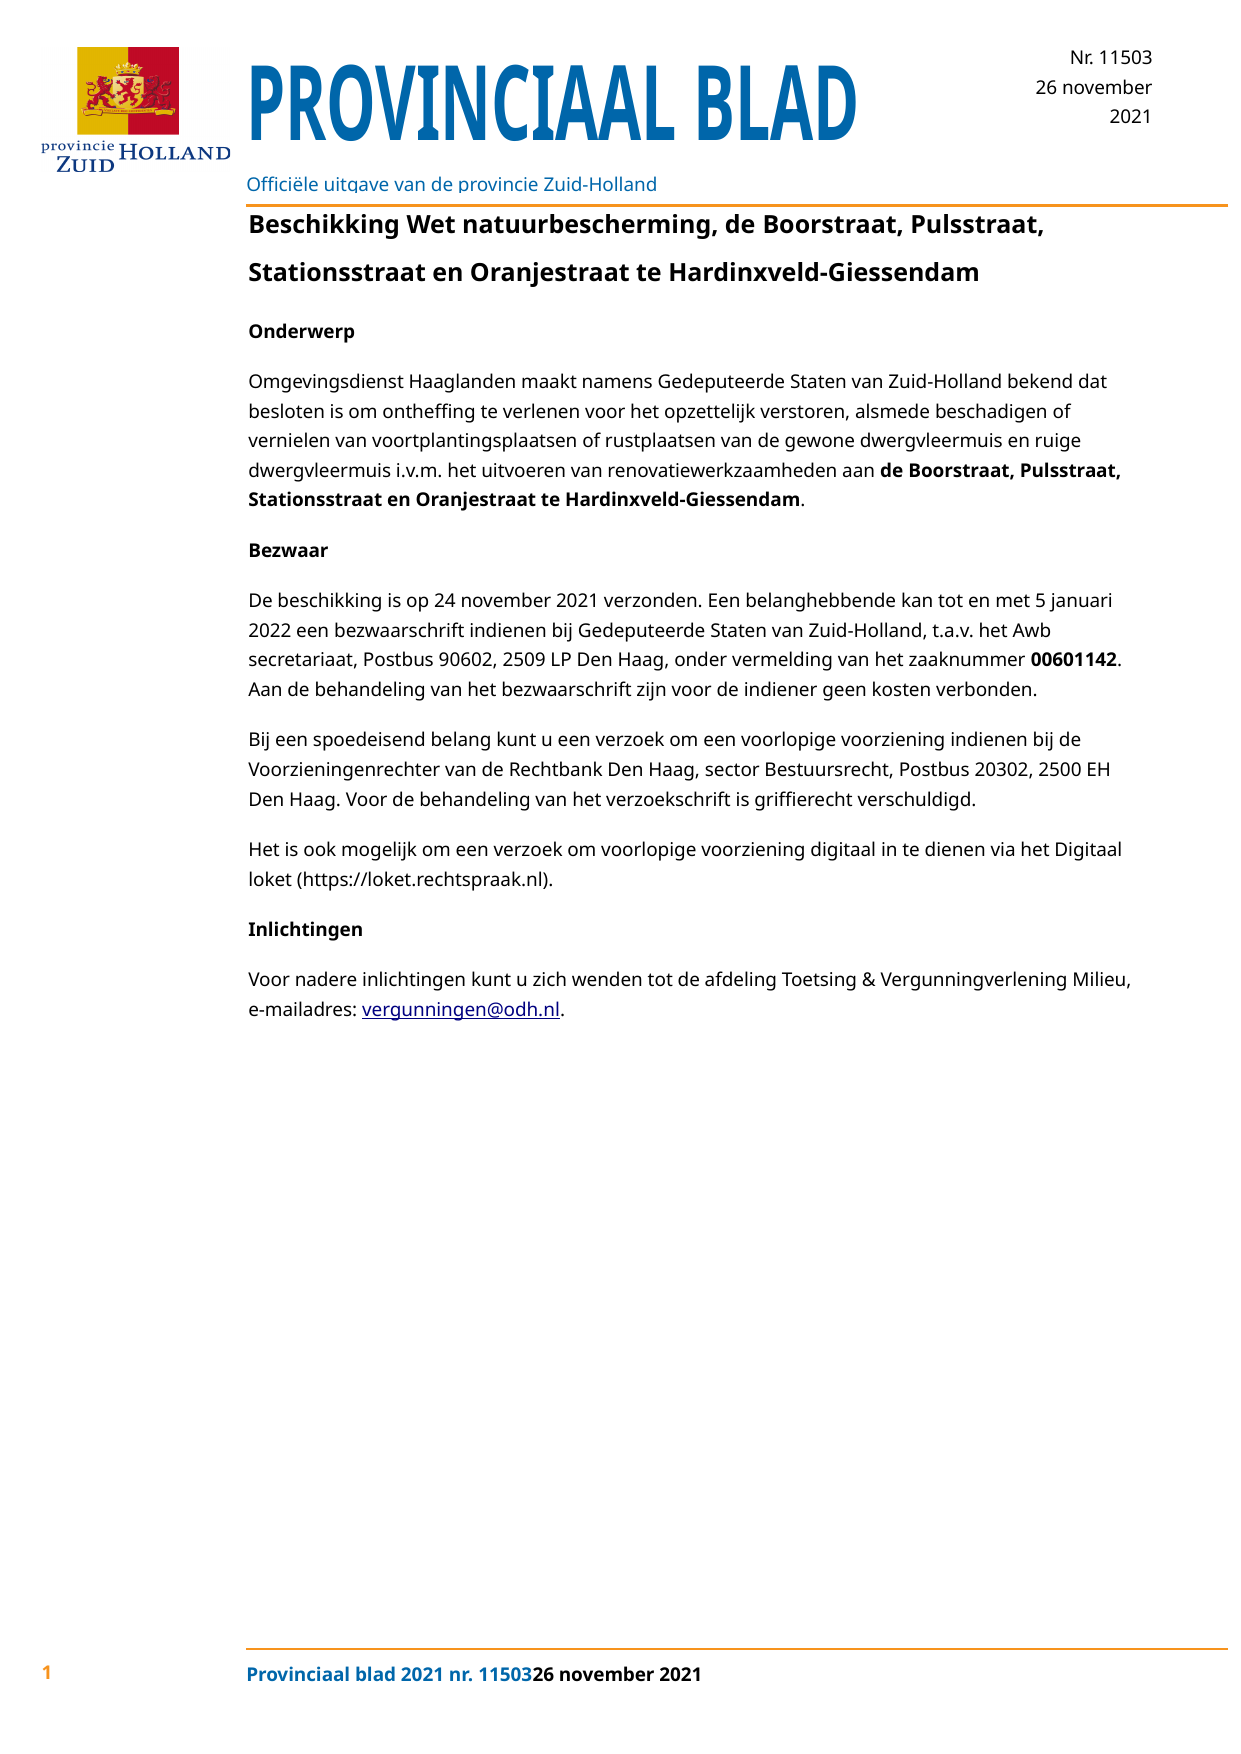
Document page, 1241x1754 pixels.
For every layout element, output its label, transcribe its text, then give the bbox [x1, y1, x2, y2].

text Het is ook mogelijk om een verzoek om voorlopige voorziening digitaal in te dienen via het Digitaal loket (https://loket.rechtspraak.nl). [248, 836, 1152, 892]
text Bezwaar [248, 537, 1152, 563]
text Bij een spoedeisend belang kunt u een verzoek om een voorlopige voorziening indienen bij de Voorzieningenrechter van de Rechtbank Den Haag, sector Bestuursrecht, Postbus 20302, 2500 EH Den Haag. Voor de behandeling van het verzoekschrift is griffierecht verschuldigd. [248, 727, 1152, 812]
text De beschikking is op 24 november 2021 verzonden. Een belanghebbende kan tot en met 5 januari 2022 een bezwaarschrift indienen bij Gedeputeerde Staten van Zuid-Holland, t.a.v. het Awb secretariaat, Postbus 90602, 2509 LP Den Haag, onder vermelding van het zaaknummer 00601142. Aan de behandeling van het bezwaarschrift zijn voor de indiener geen kosten verbonden. [248, 587, 1152, 702]
text Inlichtingen [248, 916, 1152, 942]
text Omgevingsdienst Haaglanden maakt namens Gedeputeerde Staten van Zuid-Holland bekend dat besloten is om ontheffing te verlenen voor het opzettelijk verstoren, alsmede beschadigen of vernielen van voortplantingsplaatsen of rustplaatsen van de gewone dwergvleermuis en ruige dwergvleermuis i.v.m. het uitvoeren van renovatiewerkzaamheden aan de Boorstraat, Pulsstraat, Stationsstraat en Oranjestraat te Hardinxveld-Giessendam. [248, 368, 1152, 512]
text Beschikking Wet natuurbescherming, de Boorstraat, Pulsstraat, Stationsstraat en Oranjestraat te Hardinxveld-Giessendam [248, 207, 1152, 288]
picture [41, 47, 231, 172]
text Voor nadere inlichtingen kunt u zich wenden tot de afdeling Toetsing & Vergunningverlening Milieu, e-mailadres: vergunningen@odh.nl. [248, 967, 1152, 1022]
text Onderwerp [248, 318, 1152, 344]
